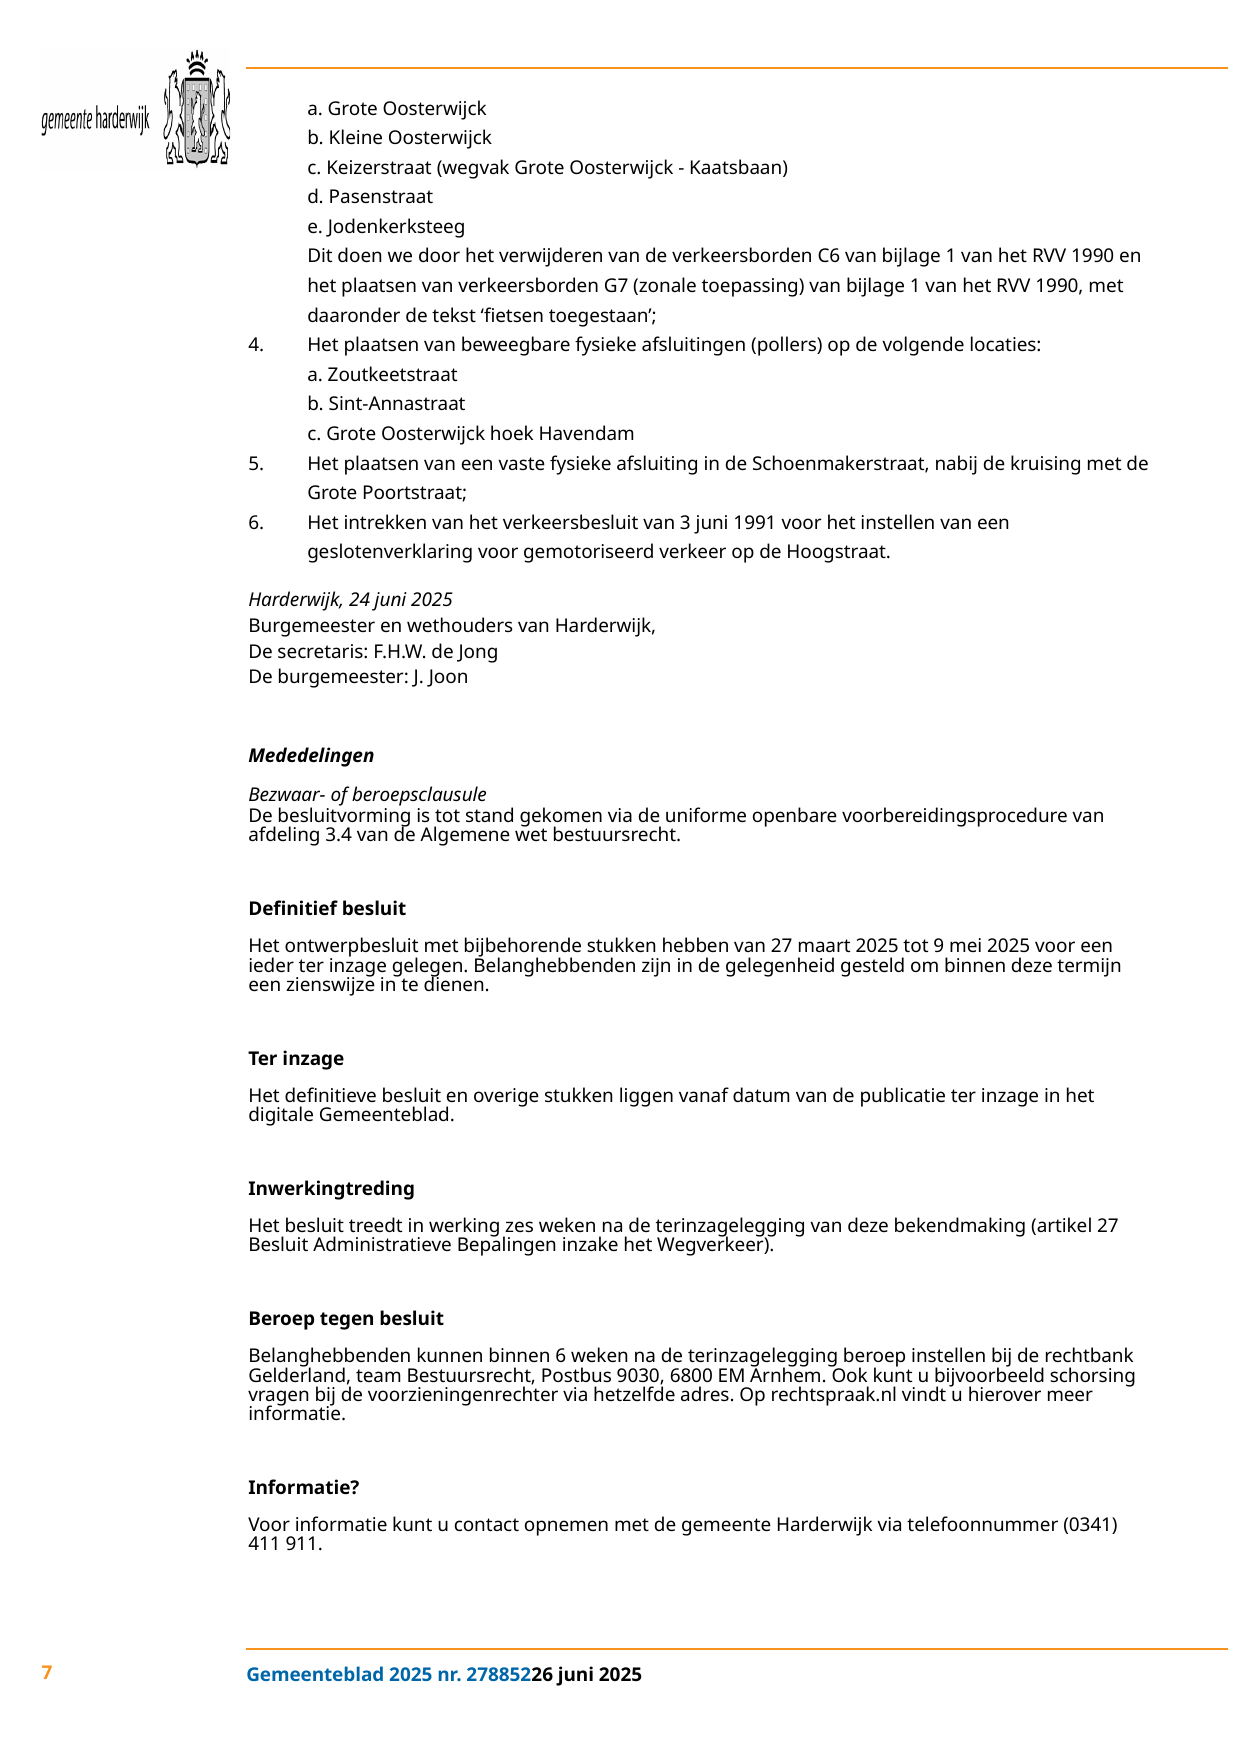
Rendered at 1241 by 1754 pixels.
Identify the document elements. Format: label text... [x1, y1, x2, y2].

text Het besluit treedt in werking zes weken na de terinzagelegging van deze bekendmaking (artikel 27 Besluit Administratieve Bepalingen inzake het Wegverkeer). [248, 1217, 1152, 1256]
list Het intrekken van het verkeersbesluit van 3 juni 1991 voor het instellen van een geslotenverklaring voor gemotoriseerd verkeer op de Hoogstraat. [248, 509, 1152, 564]
list e. Jodenkerksteeg [248, 213, 1152, 239]
text Beroep tegen besluit [248, 1310, 1152, 1329]
list a. Zoutkeetstraat [248, 361, 1152, 387]
text Het ontwerpbesluit met bijbehorende stukken hebben van 27 maart 2025 tot 9 mei 2025 voor een ieder ter inzage gelegen. Belanghebbenden zijn in de gelegenheid gesteld om binnen deze termijn een zienswijze in te dienen. [248, 937, 1152, 995]
list b. Kleine Oosterwijck [248, 124, 1152, 150]
text Voor informatie kunt u contact opnemen met de gemeente Harderwijk via telefoonnummer (0341) 411 911. [248, 1516, 1152, 1554]
text Ter inzage [248, 1050, 1152, 1069]
text De secretaris: F.H.W. de Jong [248, 638, 1152, 663]
text Informatie? [248, 1479, 1152, 1498]
list Het plaatsen van een vaste fysieke afsluiting in de Schoenmakerstraat, nabij de kruising met de Grote Poortstraat; [248, 450, 1152, 505]
text Definitief besluit [248, 900, 1152, 920]
picture [41, 47, 231, 172]
list Dit doen we door het verwijderen van de verkeersborden C6 van bijlage 1 van het RVV 1990 en het plaatsen van verkeersborden G7 (zonale toepassing) van bijlage 1 van het RVV 1990, met daaronder de tekst ‘fietsen toegestaan’; [248, 243, 1152, 328]
text De burgemeester: J. Joon [248, 663, 1152, 689]
text Mededelingen [248, 742, 1152, 768]
text Belanghebbenden kunnen binnen 6 weken na de terinzagelegging beroep instellen bij de rechtbank Gelderland, team Bestuursrecht, Postbus 9030, 6800 EM Arnhem. Ook kunt u bijvoorbeeld schorsing vragen bij de voorzieningenrechter via hetzelfde adres. Op rechtspraak.nl vindt u hierover meer informatie. [248, 1347, 1152, 1424]
list b. Sint-Annastraat [248, 391, 1152, 416]
list c. Grote Oosterwijck hoek Havendam [248, 420, 1152, 446]
list d. Pasenstraat [248, 183, 1152, 209]
text De besluitvorming is tot stand gekomen via de uniforme openbare voorbereidingsprocedure van afdeling 3.4 van de Algemene wet bestuursrecht. [248, 807, 1152, 846]
text Harderwijk, 24 juni 2025 [248, 586, 1152, 612]
list Het plaatsen van beweegbare fysieke afsluitingen (pollers) op de volgende locaties: [248, 331, 1152, 357]
text Het definitieve besluit en overige stukken liggen vanaf datum van de publicatie ter inzage in het digitale Gemeenteblad. [248, 1087, 1152, 1125]
text Burgemeester en wethouders van Harderwijk, [248, 612, 1152, 638]
text Inwerkingtreding [248, 1180, 1152, 1199]
text Bezwaar- of beroepsclausule [248, 781, 1152, 807]
list a. Grote Oosterwijck [248, 95, 1152, 121]
list c. Keizerstraat (wegvak Grote Oosterwijck - Kaatsbaan) [248, 154, 1152, 180]
